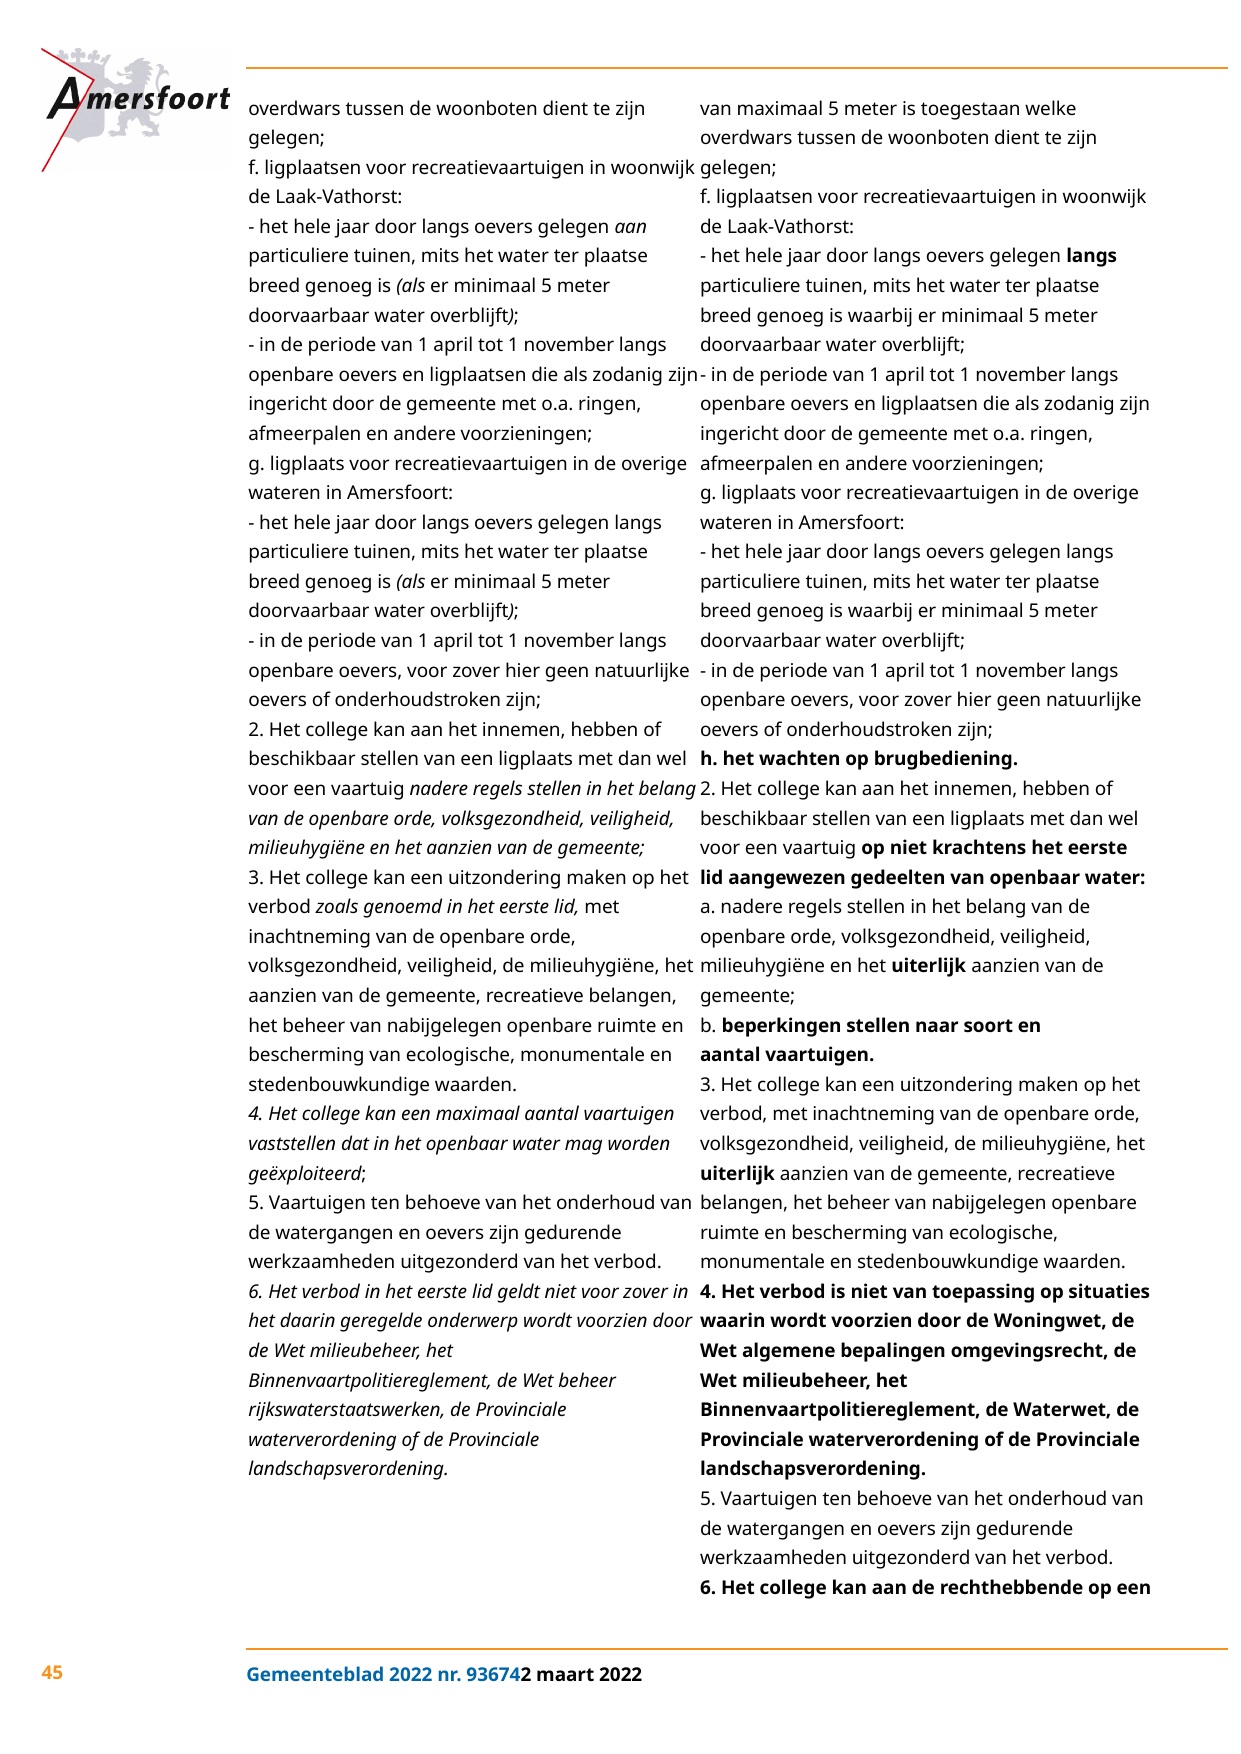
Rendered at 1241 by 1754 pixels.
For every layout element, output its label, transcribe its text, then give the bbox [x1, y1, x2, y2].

table_cell van maximaal 5 meter is toegestaan welke overdwars tussen de woonboten dient te zijn gelegen; f. ligplaatsen voor recreatievaartuigen in woonwijk de Laak-Vathorst: - het hele jaar door langs oevers gelegen langs particuliere tuinen, mits het water ter plaatse breed genoeg is waarbij er minimaal 5 meter doorvaarbaar water overblijft; - in de periode van 1 april tot 1 november langs openbare oevers en ligplaatsen die als zodanig zijn ingericht door de gemeente met o.a. ringen, afmeerpalen en andere voorzieningen; g. ligplaats voor recreatievaartuigen in de overige wateren in Amersfoort: - het hele jaar door langs oevers gelegen langs particuliere tuinen, mits het water ter plaatse breed genoeg is waarbij er minimaal 5 meter doorvaarbaar water overblijft; - in de periode van 1 april tot 1 november langs openbare oevers, voor zover hier geen natuurlijke oevers of onderhoudstroken zijn; h. het wachten op brugbediening. 2. Het college kan aan het innemen, hebben of beschikbaar stellen van een ligplaats met dan wel voor een vaartuig op niet krachtens het eerste lid aangewezen gedeelten van openbaar water: a. nadere regels stellen in het belang van de openbare orde, volksgezondheid, veiligheid, milieuhygiëne en het uiterlijk aanzien van de gemeente; b. beperkingen stellen naar soort en aantal vaartuigen. 3. Het college kan een uitzondering maken op het verbod, met inachtneming van de openbare orde, volksgezondheid, veiligheid, de milieuhygiëne, het uiterlijk aanzien van de gemeente, recreatieve belangen, het beheer van nabijgelegen openbare ruimte en bescherming van ecologische, monumentale en stedenbouwkundige waarden. 4. Het verbod is niet van toepassing op situaties waarin wordt voorzien door de Woningwet, de Wet algemene bepalingen omgevingsrecht, de Wet milieubeheer, het Binnenvaartpolitiereglement, de Waterwet, de Provinciale waterverordening of de Provinciale landschapsverordening. 5. Vaartuigen ten behoeve van het onderhoud van de watergangen en oevers zijn gedurende werkzaamheden uitgezonderd van het verbod. 6. Het college kan aan de rechthebbende op een [700, 95, 1152, 1600]
picture [41, 47, 231, 172]
table_cell overdwars tussen de woonboten dient te zijn gelegen; f. ligplaatsen voor recreatievaartuigen in woonwijk de Laak-Vathorst: - het hele jaar door langs oevers gelegen aan particuliere tuinen, mits het water ter plaatse breed genoeg is (als er minimaal 5 meter doorvaarbaar water overblijft); - in de periode van 1 april tot 1 november langs openbare oevers en ligplaatsen die als zodanig zijn ingericht door de gemeente met o.a. ringen, afmeerpalen en andere voorzieningen; g. ligplaats voor recreatievaartuigen in de overige wateren in Amersfoort: - het hele jaar door langs oevers gelegen langs particuliere tuinen, mits het water ter plaatse breed genoeg is (als er minimaal 5 meter doorvaarbaar water overblijft); - in de periode van 1 april tot 1 november langs openbare oevers, voor zover hier geen natuurlijke oevers of onderhoudstroken zijn; 2. Het college kan aan het innemen, hebben of beschikbaar stellen van een ligplaats met dan wel voor een vaartuig nadere regels stellen in het belang van de openbare orde, volksgezondheid, veiligheid, milieuhygiëne en het aanzien van de gemeente; 3. Het college kan een uitzondering maken op het verbod zoals genoemd in het eerste lid, met inachtneming van de openbare orde, volksgezondheid, veiligheid, de milieuhygiëne, het aanzien van de gemeente, recreatieve belangen, het beheer van nabijgelegen openbare ruimte en bescherming van ecologische, monumentale en stedenbouwkundige waarden. 4. Het college kan een maximaal aantal vaartuigen vaststellen dat in het openbaar water mag worden geëxploiteerd; 5. Vaartuigen ten behoeve van het onderhoud van de watergangen en oevers zijn gedurende werkzaamheden uitgezonderd van het verbod. 6. Het verbod in het eerste lid geldt niet voor zover in het daarin geregelde onderwerp wordt voorzien door de Wet milieubeheer, het Binnenvaartpolitiereglement, de Wet beheer rijkswaterstaatswerken, de Provinciale waterverordening of de Provinciale landschapsverordening. [248, 95, 700, 1600]
